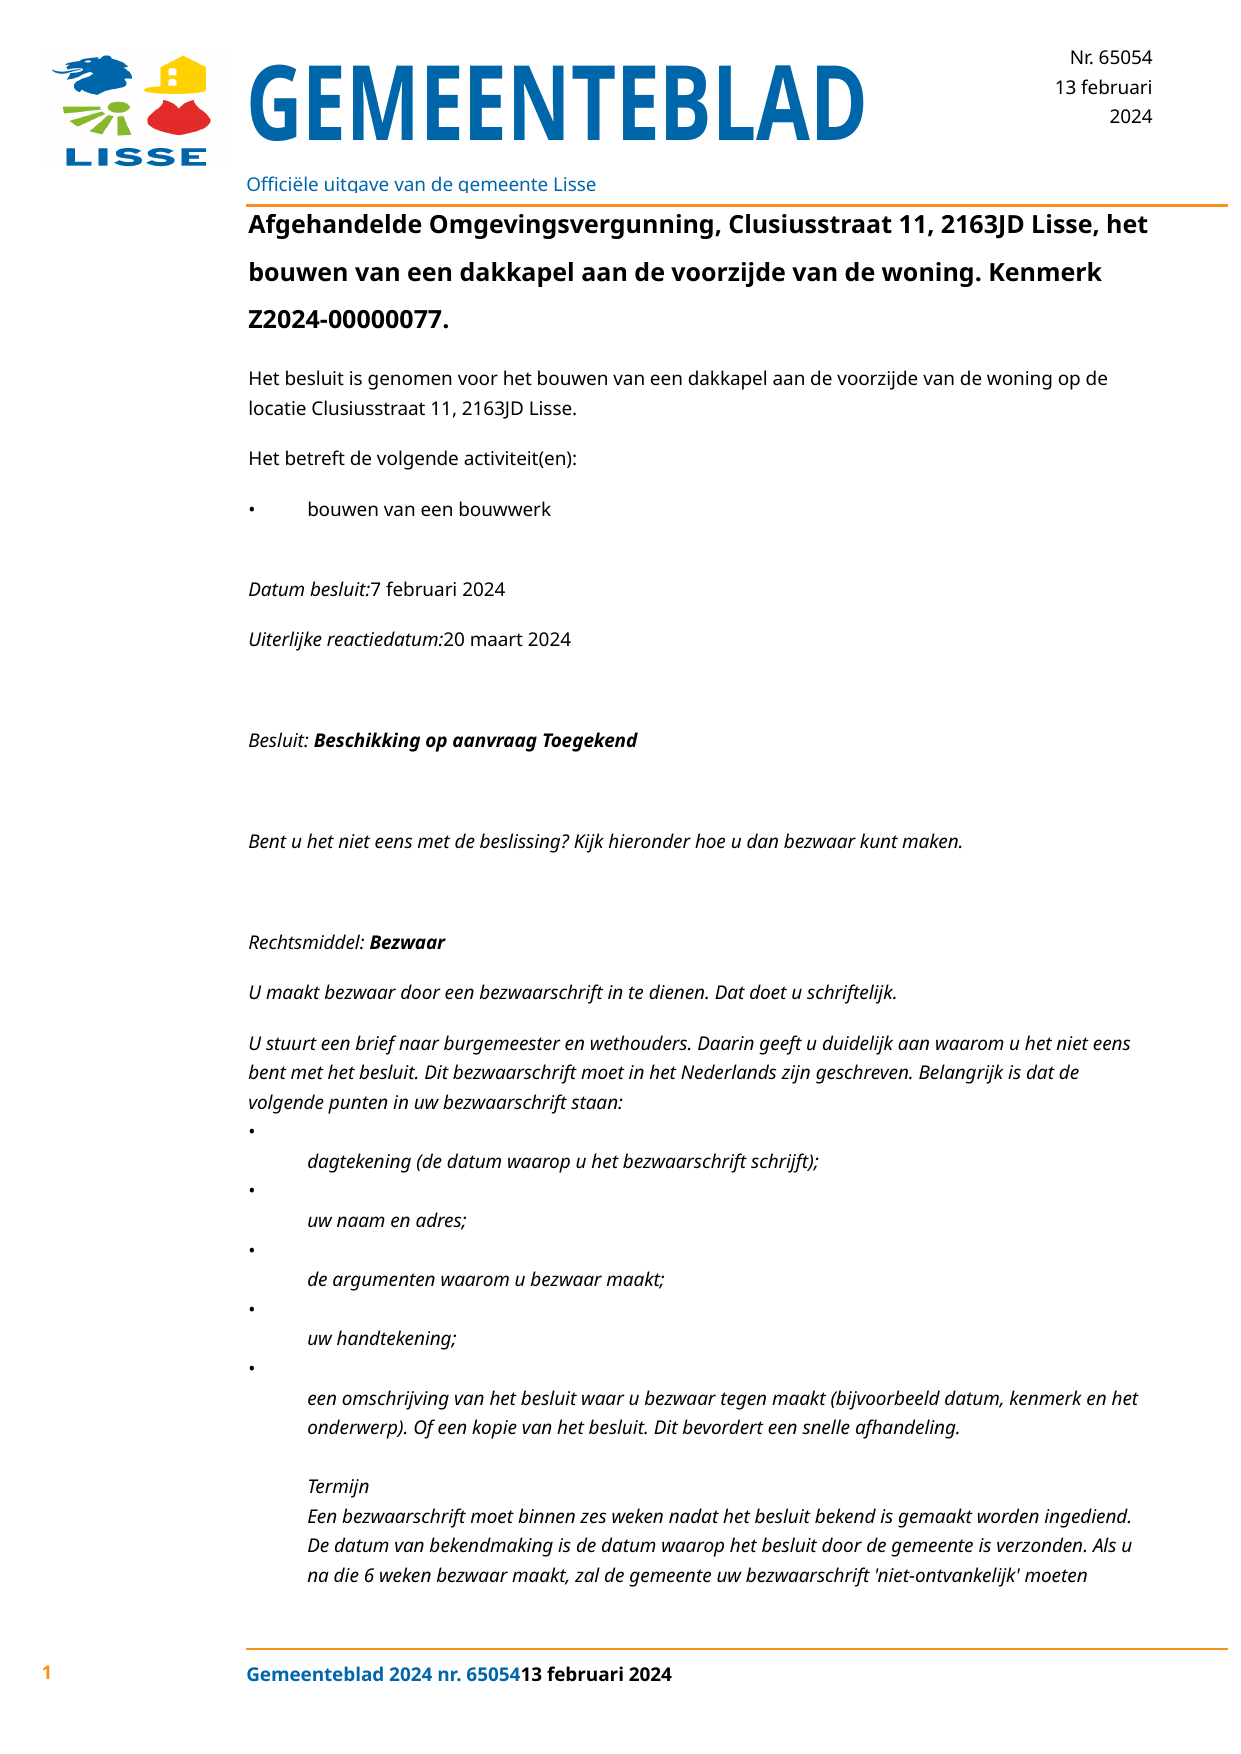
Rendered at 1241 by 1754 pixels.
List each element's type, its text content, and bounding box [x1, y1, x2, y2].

list bouwen van een bouwwerk [248, 496, 1152, 522]
picture [41, 47, 231, 172]
list uw naam en adres; [248, 1207, 1152, 1233]
text Uiterlijke reactiedatum:20 maart 2024 [248, 626, 1152, 652]
list een omschrijving van het besluit waar u bezwaar tegen maakt (bijvoorbeeld datum, kenmerk en het onderwerp). Of een kopie van het besluit. Dit bevordert een snelle afhandeling. [248, 1385, 1152, 1440]
list Termijn [248, 1473, 1152, 1499]
text Het besluit is genomen voor het bouwen van een dakkapel aan de voorzijde van de woning op de locatie Clusiusstraat 11, 2163JD Lisse. [248, 366, 1152, 421]
text Bent u het niet eens met de beslissing? Kijk hieronder hoe u dan bezwaar kunt maken. [248, 828, 1152, 854]
text Afgehandelde Omgevingsvergunning, Clusiusstraat 11, 2163JD Lisse, het bouwen van een dakkapel aan de voorzijde van de woning. Kenmerk Z2024-00000077. [248, 207, 1152, 336]
list Een bezwaarschrift moet binnen zes weken nadat het besluit bekend is gemaakt worden ingediend. De datum van bekendmaking is de datum waarop het besluit door de gemeente is verzonden. Als u na die 6 weken bezwaar maakt, zal de gemeente uw bezwaarschrift 'niet-ontvankelijk' moeten [248, 1503, 1152, 1588]
text Het betreft de volgende activiteit(en): [248, 446, 1152, 471]
text Rechtsmiddel: Bezwaar [248, 929, 1152, 954]
text U maakt bezwaar door een bezwaarschrift in te dienen. Dat doet u schriftelijk. [248, 979, 1152, 1005]
list de argumenten waarom u bezwaar maakt; [248, 1266, 1152, 1292]
list uw handtekening; [248, 1326, 1152, 1351]
text Besluit: Beschikking op aanvraag Toegekend [248, 727, 1152, 753]
text U stuurt een brief naar burgemeester en wethouders. Daarin geeft u duidelijk aan waarom u het niet eens bent met het besluit. Dit bezwaarschrift moet in het Nederlands zijn geschreven. Belangrijk is dat de volgende punten in uw bezwaarschrift staan: [248, 1030, 1152, 1114]
list dagtekening (de datum waarop u het bezwaarschrift schrijft); [248, 1148, 1152, 1174]
text Datum besluit:7 februari 2024 [248, 576, 1152, 602]
